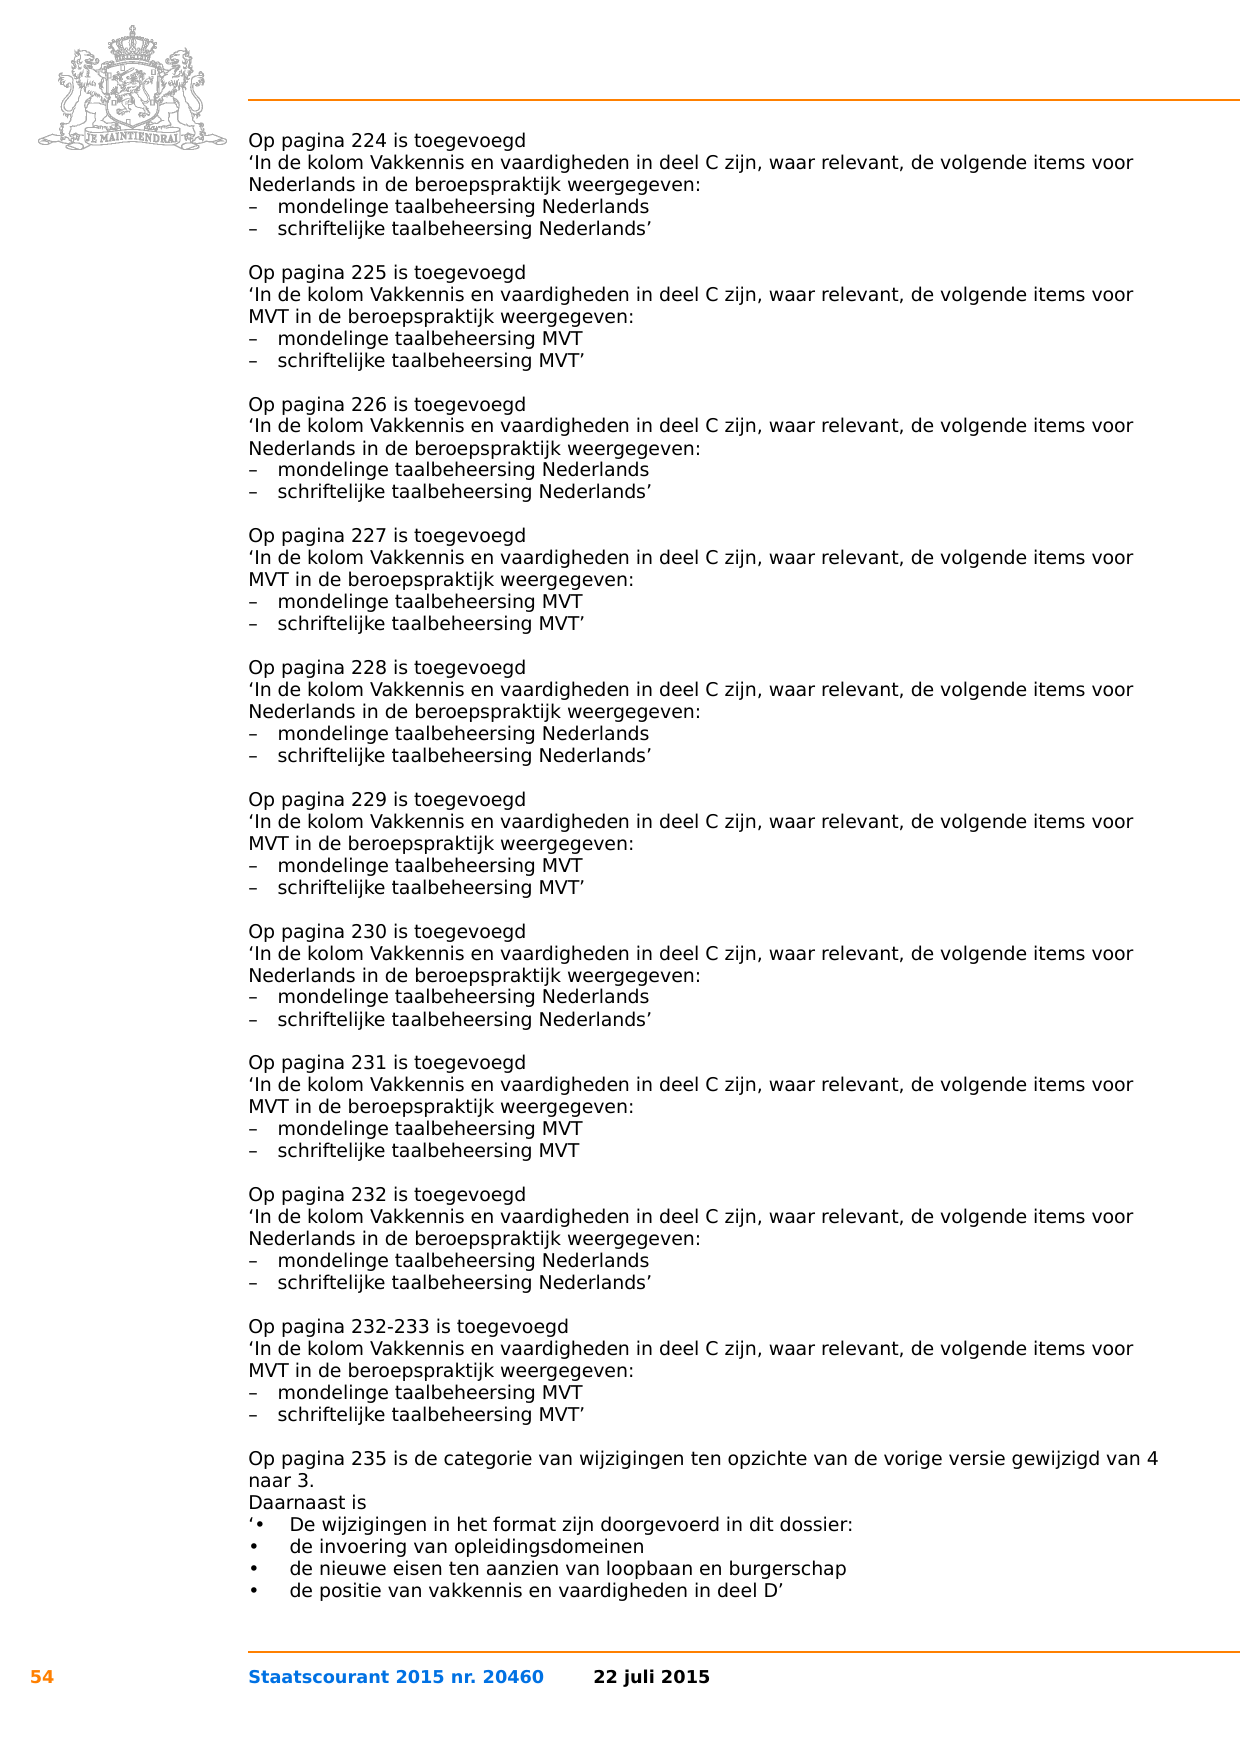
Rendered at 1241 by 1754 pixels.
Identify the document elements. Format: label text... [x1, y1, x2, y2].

text ‘In de kolom Vakkennis en vaardigheden in deel C zijn, waar relevant, de volgende items voor MVT in de beroepspraktijk weergegeven: [248, 1074, 1163, 1118]
text – schriftelijke taalbeheersing MVT [248, 1140, 1163, 1162]
text Op pagina 227 is toegevoegd [248, 525, 1163, 547]
text – schriftelijke taalbeheersing MVT’ [248, 613, 1163, 635]
text – mondelinge taalbeheersing MVT [248, 1382, 1163, 1404]
text ‘In de kolom Vakkennis en vaardigheden in deel C zijn, waar relevant, de volgende items voor MVT in de beroepspraktijk weergegeven: [248, 547, 1163, 591]
text – mondelinge taalbeheersing Nederlands [248, 1250, 1163, 1272]
text – mondelinge taalbeheersing Nederlands [248, 459, 1163, 481]
text ‘In de kolom Vakkennis en vaardigheden in deel C zijn, waar relevant, de volgende items voor Nederlands in de beroepspraktijk weergegeven: [248, 679, 1163, 723]
text – schriftelijke taalbeheersing Nederlands’ [248, 218, 1163, 240]
text – schriftelijke taalbeheersing MVT’ [248, 1404, 1163, 1426]
text – schriftelijke taalbeheersing Nederlands’ [248, 745, 1163, 767]
text • de nieuwe eisen ten aanzien van loopbaan en burgerschap [248, 1557, 1163, 1579]
text – schriftelijke taalbeheersing Nederlands’ [248, 1008, 1163, 1030]
text Op pagina 225 is toegevoegd [248, 262, 1163, 284]
text ‘In de kolom Vakkennis en vaardigheden in deel C zijn, waar relevant, de volgende items voor MVT in de beroepspraktijk weergegeven: [248, 284, 1163, 328]
text ‘In de kolom Vakkennis en vaardigheden in deel C zijn, waar relevant, de volgende items voor MVT in de beroepspraktijk weergegeven: [248, 1338, 1163, 1382]
text – schriftelijke taalbeheersing MVT’ [248, 877, 1163, 899]
text • de positie van vakkennis en vaardigheden in deel D’ [248, 1579, 1163, 1601]
text ‘In de kolom Vakkennis en vaardigheden in deel C zijn, waar relevant, de volgende items voor Nederlands in de beroepspraktijk weergegeven: [248, 942, 1163, 986]
text – mondelinge taalbeheersing MVT [248, 1118, 1163, 1140]
text Op pagina 228 is toegevoegd [248, 657, 1163, 679]
text Op pagina 232 is toegevoegd [248, 1184, 1163, 1206]
text Op pagina 229 is toegevoegd [248, 789, 1163, 811]
text Op pagina 232-233 is toegevoegd [248, 1316, 1163, 1338]
text ‘In de kolom Vakkennis en vaardigheden in deel C zijn, waar relevant, de volgende items voor Nederlands in de beroepspraktijk weergegeven: [248, 152, 1163, 196]
text – schriftelijke taalbeheersing Nederlands’ [248, 481, 1163, 503]
text – mondelinge taalbeheersing MVT [248, 855, 1163, 877]
text – mondelinge taalbeheersing MVT [248, 591, 1163, 613]
text – schriftelijke taalbeheersing Nederlands’ [248, 1272, 1163, 1294]
text – mondelinge taalbeheersing MVT [248, 328, 1163, 349]
text ‘In de kolom Vakkennis en vaardigheden in deel C zijn, waar relevant, de volgende items voor Nederlands in de beroepspraktijk weergegeven: [248, 1206, 1163, 1250]
text Op pagina 231 is toegevoegd [248, 1052, 1163, 1074]
text – mondelinge taalbeheersing Nederlands [248, 196, 1163, 218]
text – schriftelijke taalbeheersing MVT’ [248, 349, 1163, 372]
text Op pagina 226 is toegevoegd [248, 393, 1163, 415]
text Op pagina 224 is toegevoegd [248, 130, 1163, 152]
text ‘• De wijzigingen in het format zijn doorgevoerd in dit dossier: [248, 1513, 1163, 1536]
text • de invoering van opleidingsdomeinen [248, 1536, 1163, 1557]
picture [38, 25, 227, 150]
text ‘In de kolom Vakkennis en vaardigheden in deel C zijn, waar relevant, de volgende items voor MVT in de beroepspraktijk weergegeven: [248, 811, 1163, 855]
text – mondelinge taalbeheersing Nederlands [248, 986, 1163, 1008]
text – mondelinge taalbeheersing Nederlands [248, 723, 1163, 745]
text Op pagina 235 is de categorie van wijzigingen ten opzichte van de vorige versie gewijzigd van 4 naar 3. [248, 1448, 1163, 1492]
text ‘In de kolom Vakkennis en vaardigheden in deel C zijn, waar relevant, de volgende items voor Nederlands in de beroepspraktijk weergegeven: [248, 415, 1163, 459]
text Daarnaast is [248, 1492, 1163, 1513]
text Op pagina 230 is toegevoegd [248, 921, 1163, 942]
